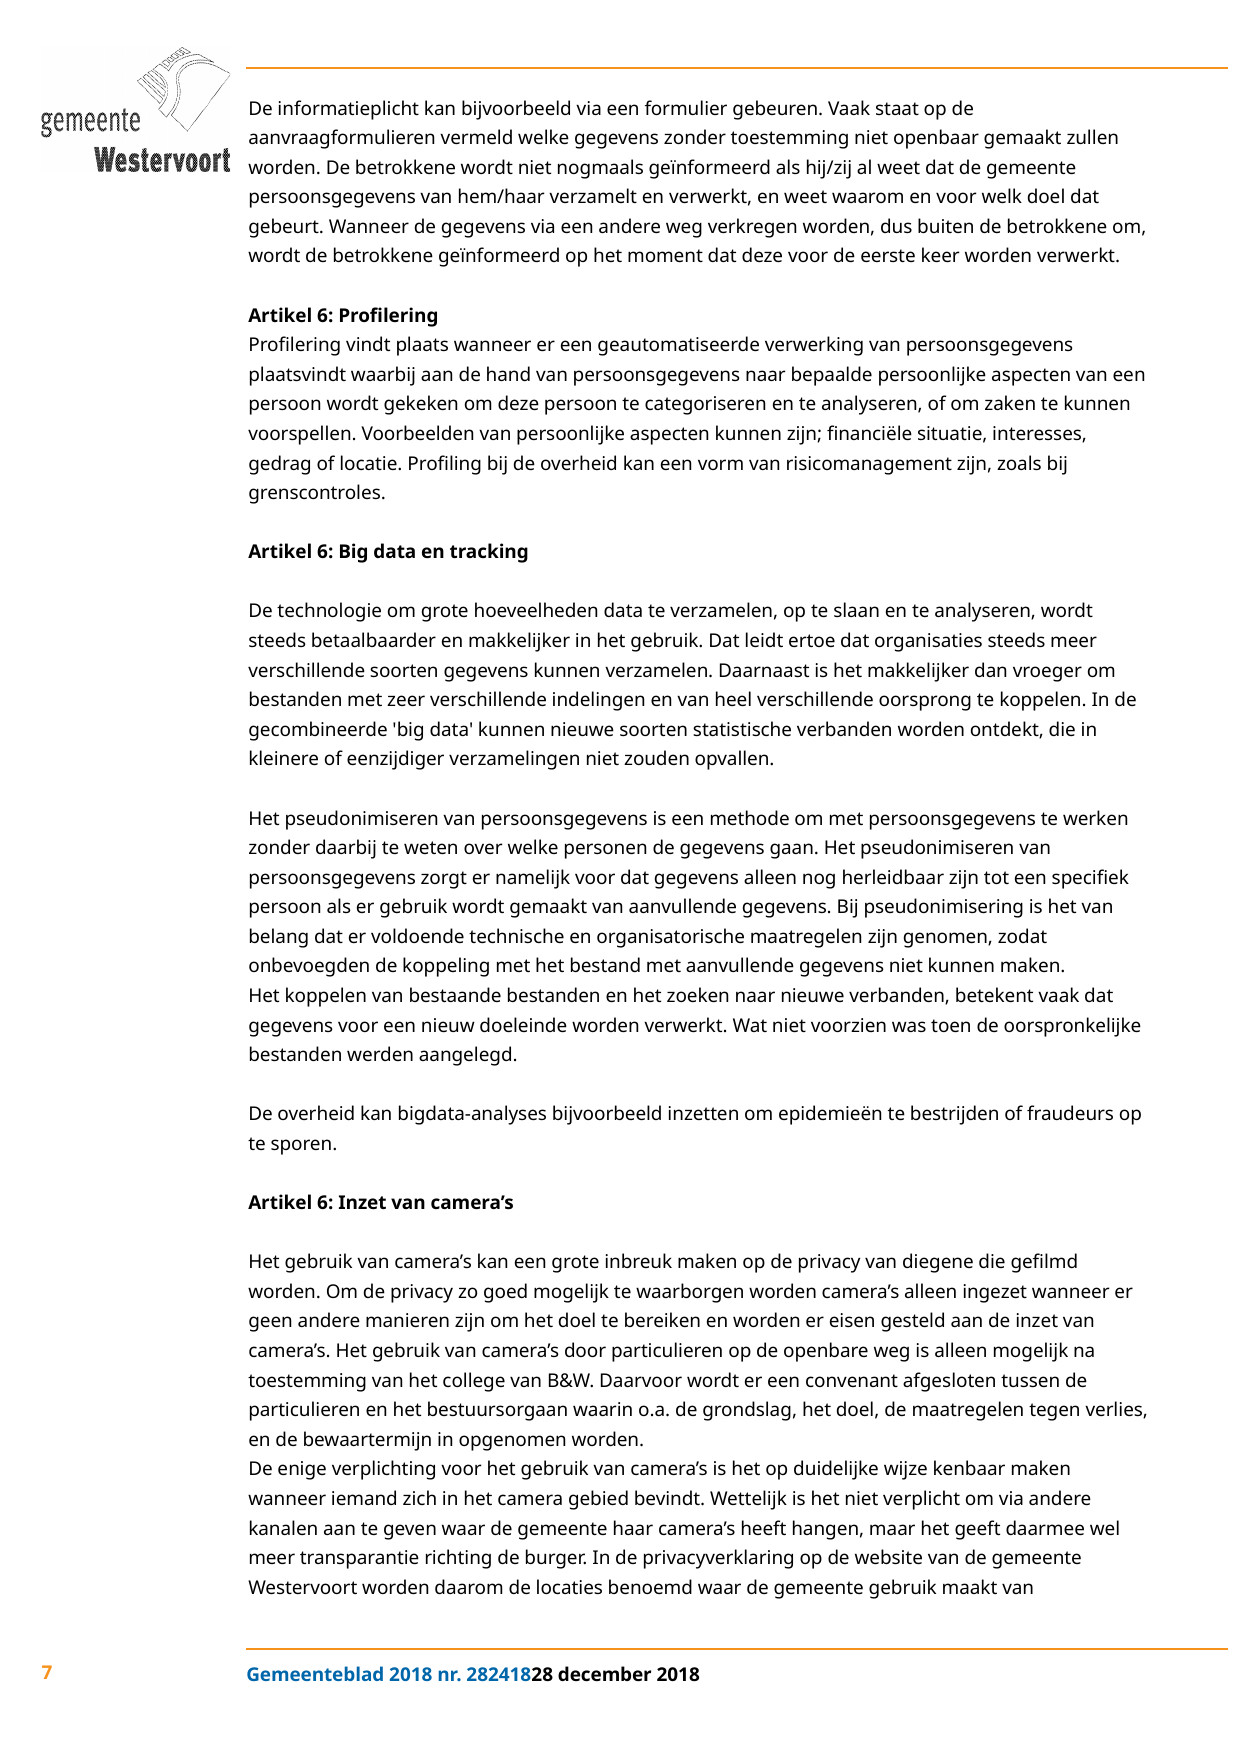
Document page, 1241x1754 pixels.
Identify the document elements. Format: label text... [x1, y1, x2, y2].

text Het koppelen van bestaande bestanden en het zoeken naar nieuwe verbanden, betekent vaak dat gegevens voor een nieuw doeleinde worden verwerkt. Wat niet voorzien was toen de oorspronkelijke bestanden werden aangelegd. [248, 982, 1152, 1067]
text De technologie om grote hoeveelheden data te verzamelen, op te slaan en te analyseren, wordt steeds betaalbaarder en makkelijker in het gebruik. Dat leidt ertoe dat organisaties steeds meer verschillende soorten gegevens kunnen verzamelen. Daarnaast is het makkelijker dan vroeger om bestanden met zeer verschillende indelingen en van heel verschillende oorsprong te koppelen. In de gecombineerde 'big data' kunnen nieuwe soorten statistische verbanden worden ontdekt, die in kleinere of eenzijdiger verzamelingen niet zouden opvallen. [248, 598, 1152, 771]
text De informatieplicht kan bijvoorbeeld via een formulier gebeuren. Vaak staat op de aanvraagformulieren vermeld welke gegevens zonder toestemming niet openbaar gemaakt zullen worden. De betrokkene wordt niet nogmaals geïnformeerd als hij/zij al weet dat de gemeente persoonsgegevens van hem/haar verzamelt en verwerkt, en weet waarom en voor welk doel dat gebeurt. Wanneer de gegevens via een andere weg verkregen worden, dus buiten de betrokkene om, wordt de betrokkene geïnformeerd op het moment dat deze voor de eerste keer worden verwerkt. [248, 95, 1152, 268]
text Artikel 6: Inzet van camera’s [248, 1189, 1152, 1215]
text De enige verplichting voor het gebruik van camera’s is het op duidelijke wijze kenbaar maken wanneer iemand zich in het camera gebied bevindt. Wettelijk is het niet verplicht om via andere kanalen aan te geven waar de gemeente haar camera’s heeft hangen, maar het geeft daarmee wel meer transparantie richting de burger. In de privacyverklaring op de website van de gemeente Westervoort worden daarom de locaties benoemd waar de gemeente gebruik maakt van [248, 1456, 1152, 1600]
text De overheid kan bigdata-analyses bijvoorbeeld inzetten om epidemieën te bestrijden of fraudeurs op te sporen. [248, 1101, 1152, 1156]
text Het pseudonimiseren van persoonsgegevens is een methode om met persoonsgegevens te werken zonder daarbij te weten over welke personen de gegevens gaan. Het pseudonimiseren van persoonsgegevens zorgt er namelijk voor dat gegevens alleen nog herleidbaar zijn tot een specifiek persoon als er gebruik wordt gemaakt van aanvullende gegevens. Bij pseudonimisering is het van belang dat er voldoende technische en organisatorische maatregelen zijn genomen, zodat onbevoegden de koppeling met het bestand met aanvullende gegevens niet kunnen maken. [248, 805, 1152, 978]
text Artikel 6: Profilering [248, 302, 1152, 328]
text Het gebruik van camera’s kan een grote inbreuk maken op de privacy van diegene die gefilmd worden. Om de privacy zo goed mogelijk te waarborgen worden camera’s alleen ingezet wanneer er geen andere manieren zijn om het doel te bereiken en worden er eisen gesteld aan de inzet van camera’s. Het gebruik van camera’s door particulieren op de openbare weg is alleen mogelijk na toestemming van het college van B&W. Daarvoor wordt er een convenant afgesloten tussen de particulieren en het bestuursorgaan waarin o.a. de grondslag, het doel, de maatregelen tegen verlies, en de bewaartermijn in opgenomen worden. [248, 1248, 1152, 1452]
text Artikel 6: Big data en tracking [248, 538, 1152, 564]
picture [41, 47, 231, 172]
text Profilering vindt plaats wanneer er een geautomatiseerde verwerking van persoonsgegevens plaatsvindt waarbij aan de hand van persoonsgegevens naar bepaalde persoonlijke aspecten van een persoon wordt gekeken om deze persoon te categoriseren en te analyseren, of om zaken te kunnen voorspellen. Voorbeelden van persoonlijke aspecten kunnen zijn; financiële situatie, interesses, gedrag of locatie. Profiling bij de overheid kan een vorm van risicomanagement zijn, zoals bij grenscontroles. [248, 331, 1152, 505]
